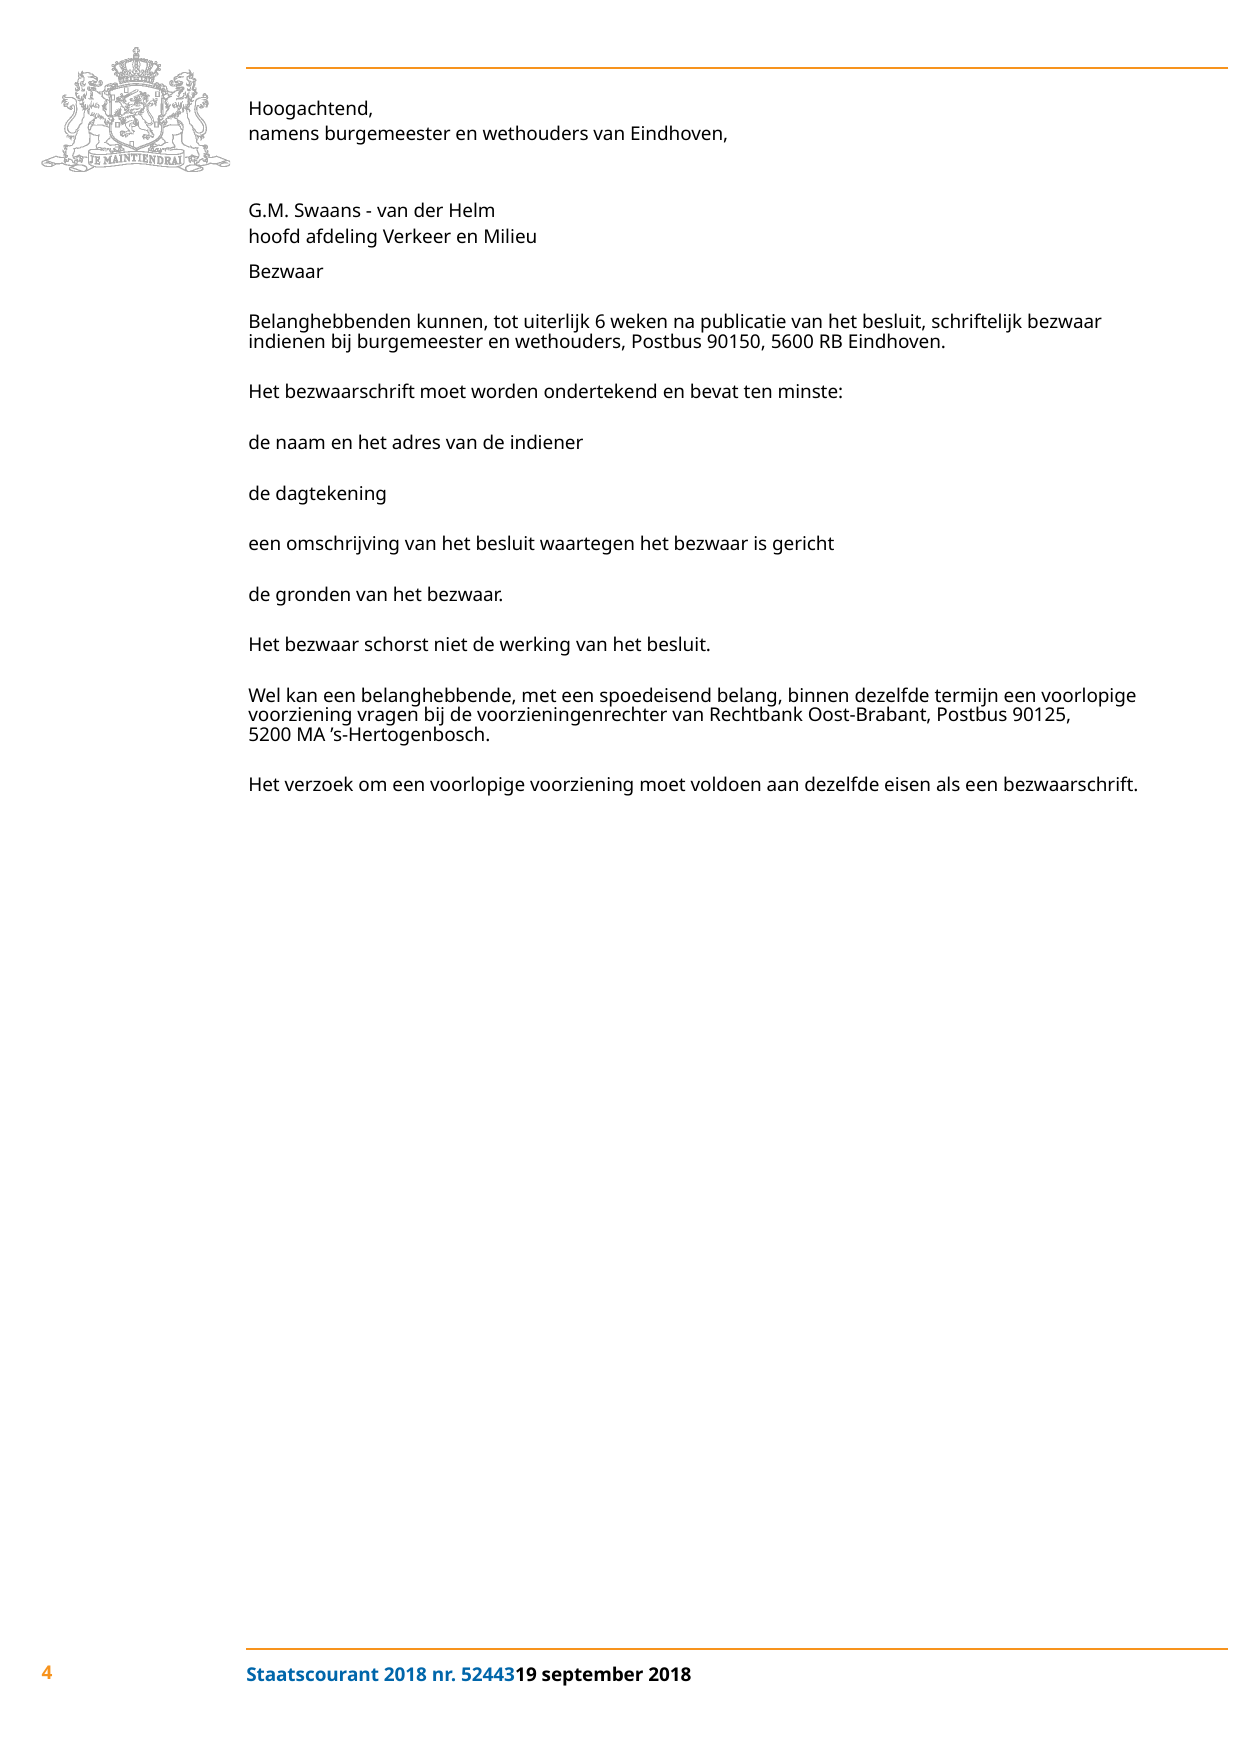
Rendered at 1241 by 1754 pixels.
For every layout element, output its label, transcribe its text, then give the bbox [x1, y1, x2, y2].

picture [41, 47, 231, 172]
text de dagtekening [248, 484, 1152, 504]
text Het verzoek om een voorlopige voorziening moet voldoen aan dezelfde eisen als een bezwaarschrift. [248, 776, 1152, 796]
text Belanghebbenden kunnen, tot uiterlijk 6 weken na publicatie van het besluit, schriftelijk bezwaar indienen bij burgemeester en wethouders, Postbus 90150, 5600 RB Eindhoven. [248, 313, 1152, 352]
text een omschrijving van het besluit waartegen het bezwaar is gericht [248, 535, 1152, 554]
text Het bezwaarschrift moet worden ondertekend en bevat ten minste: [248, 383, 1152, 403]
text de naam en het adres van de indiener [248, 434, 1152, 453]
text Het bezwaar schorst niet de werking van het besluit. [248, 636, 1152, 656]
text de gronden van het bezwaar. [248, 586, 1152, 605]
text Hoogachtend, [248, 95, 1152, 121]
text Wel kan een belanghebbende, met een spoedeisend belang, binnen dezelfde termijn een voorlopige voorziening vragen bij de voorzieningenrechter van Rechtbank Oost-Brabant, Postbus 90125, 5200 MA ’s-Hertogenbosch. [248, 687, 1152, 745]
text namens burgemeester en wethouders van Eindhoven, [248, 121, 1152, 146]
text G.M. Swaans - van der Helm [248, 198, 1152, 223]
text Bezwaar [248, 263, 1152, 282]
text hoofd afdeling Verkeer en Milieu [248, 223, 1152, 249]
